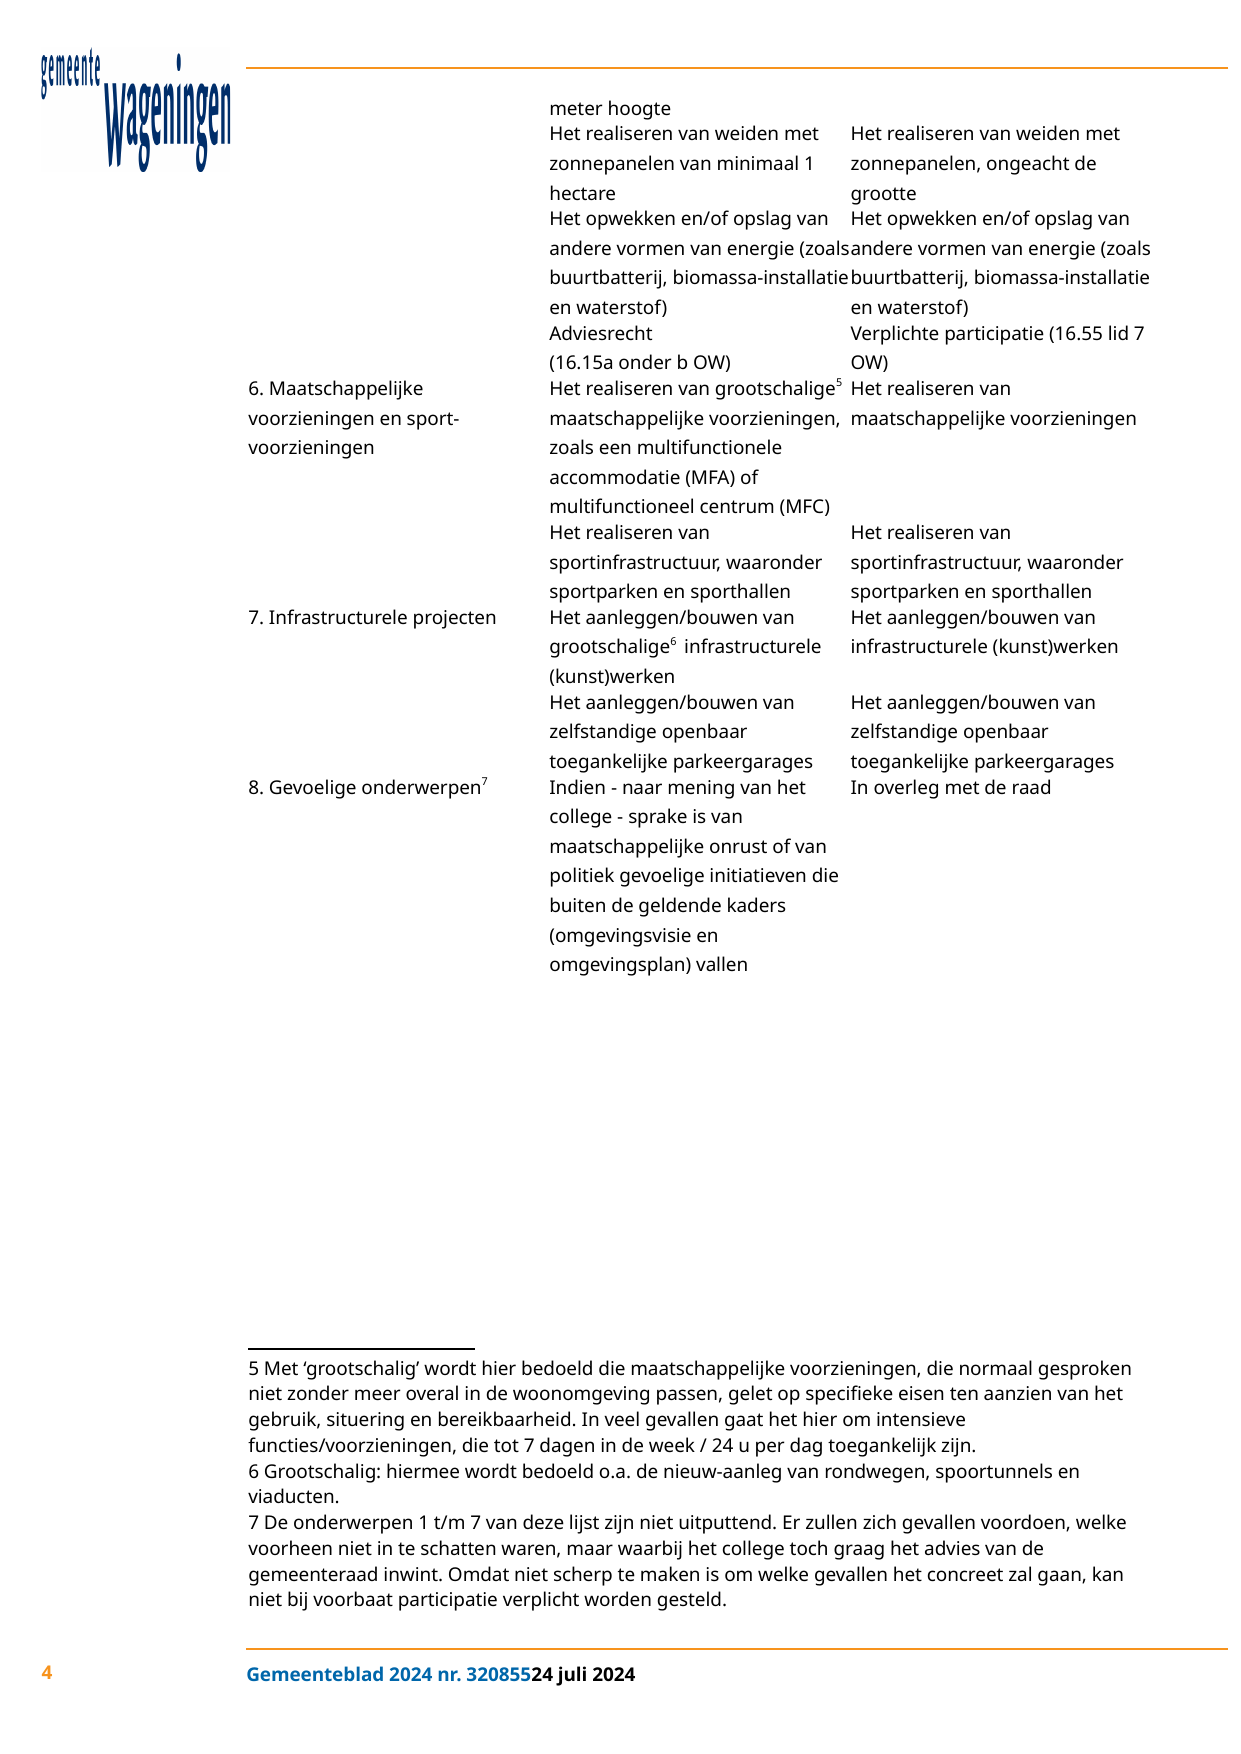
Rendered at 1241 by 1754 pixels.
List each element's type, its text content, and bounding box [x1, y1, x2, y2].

table_cell Het realiseren van maatschappelijke voorzieningen [850, 375, 1152, 519]
table_header [248, 95, 549, 121]
table_cell Het realiseren van grootschalige maatschappelijke voorzieningen, zoals een multifunctionele accommodatie (MFA) of multifunctioneel centrum (MFC) [549, 375, 850, 519]
table_cell [248, 320, 549, 375]
table_cell 7. Infrastructurele projecten [248, 604, 549, 689]
table_cell [248, 689, 549, 774]
table_cell [248, 519, 549, 604]
table_cell Het opwekken en/of opslag van andere vormen van energie (zoals buurtbatterij, biomassa-installatie en waterstof) [549, 205, 850, 320]
table_header [850, 95, 1152, 121]
table_cell Het realiseren van weiden met zonnepanelen van minimaal 1 hectare [549, 121, 850, 205]
table_cell Het realiseren van sportinfrastructuur, waaronder sportparken en sporthallen [850, 519, 1152, 604]
table_cell 8. Gevoelige onderwerpen [248, 774, 549, 977]
table_cell Verplichte participatie (16.55 lid 7 OW) [850, 320, 1152, 375]
picture [41, 47, 231, 172]
table_cell Het opwekken en/of opslag van andere vormen van energie (zoals buurtbatterij, biomassa-installatie en waterstof) [850, 205, 1152, 320]
table_cell Het aanleggen/bouwen van grootschalige infrastructurele (kunst)werken [549, 604, 850, 689]
table_cell Indien - naar mening van het college - sprake is van maatschappelijke onrust of van politiek gevoelige initiatieven die buiten de geldende kaders (omgevingsvisie en omgevingsplan) vallen [549, 774, 850, 977]
table_cell Adviesrecht (16.15a onder b OW) [549, 320, 850, 375]
table_cell [248, 121, 549, 205]
table_cell [248, 205, 549, 320]
table_cell Het realiseren van weiden met zonnepanelen, ongeacht de grootte [850, 121, 1152, 205]
table_cell Het realiseren van sportinfrastructuur, waaronder sportparken en sporthallen [549, 519, 850, 604]
table_cell Het aanleggen/bouwen van infrastructurele (kunst)werken [850, 604, 1152, 689]
table_cell 6. Maatschappelijke voorzieningen en sport-voorzieningen [248, 375, 549, 519]
table_header meter hoogte [549, 95, 850, 121]
table_cell Het aanleggen/bouwen van zelfstandige openbaar toegankelijke parkeergarages [850, 689, 1152, 774]
table_cell In overleg met de raad [850, 774, 1152, 977]
table_cell Het aanleggen/bouwen van zelfstandige openbaar toegankelijke parkeergarages [549, 689, 850, 774]
